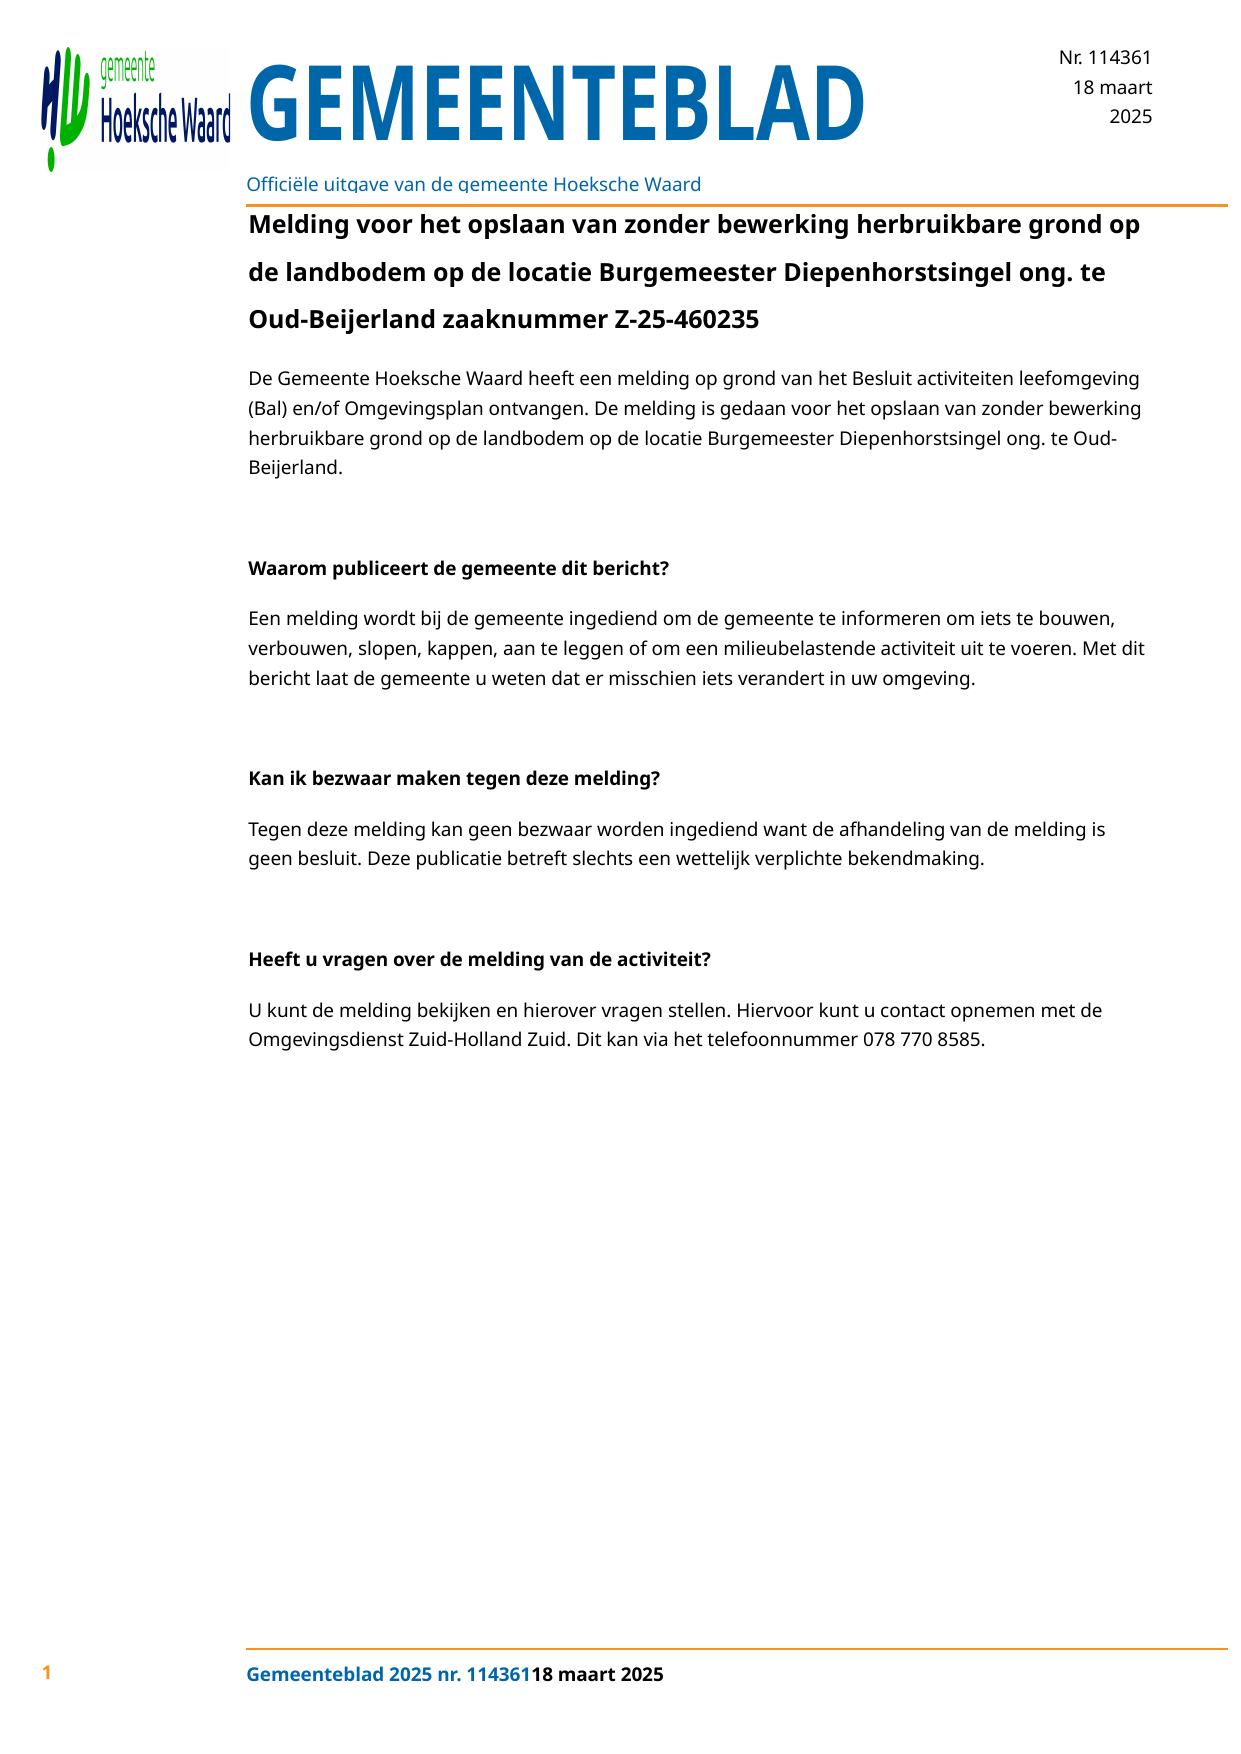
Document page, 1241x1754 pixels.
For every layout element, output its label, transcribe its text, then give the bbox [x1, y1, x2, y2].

text U kunt de melding bekijken en hierover vragen stellen. Hiervoor kunt u contact opnemen met de Omgevingsdienst Zuid-Holland Zuid. Dit kan via het telefoonnummer 078 770 8585. [248, 997, 1152, 1052]
text De Gemeente Hoeksche Waard heeft een melding op grond van het Besluit activiteiten leefomgeving (Bal) en/of Omgevingsplan ontvangen. De melding is gedaan voor het opslaan van zonder bewerking herbruikbare grond op de landbodem op de locatie Burgemeester Diepenhorstsingel ong. te Oud-Beijerland. [248, 366, 1152, 480]
text Kan ik bezwaar maken tegen deze melding? [248, 766, 1152, 791]
text Melding voor het opslaan van zonder bewerking herbruikbare grond op de landbodem op de locatie Burgemeester Diepenhorstsingel ong. te Oud-Beijerland zaaknummer Z-25-460235 [248, 207, 1152, 336]
text Waarom publiceert de gemeente dit bericht? [248, 555, 1152, 581]
text Een melding wordt bij de gemeente ingediend om de gemeente te informeren om iets te bouwen, verbouwen, slopen, kappen, aan te leggen of om een milieubelastende activiteit uit te voeren. Met dit bericht laat de gemeente u weten dat er misschien iets verandert in uw omgeving. [248, 606, 1152, 690]
text Heeft u vragen over de melding van de activiteit? [248, 946, 1152, 972]
picture [41, 47, 231, 172]
text Tegen deze melding kan geen bezwaar worden ingediend want de afhandeling van de melding is geen besluit. Deze publicatie betreft slechts een wettelijk verplichte bekendmaking. [248, 816, 1152, 871]
